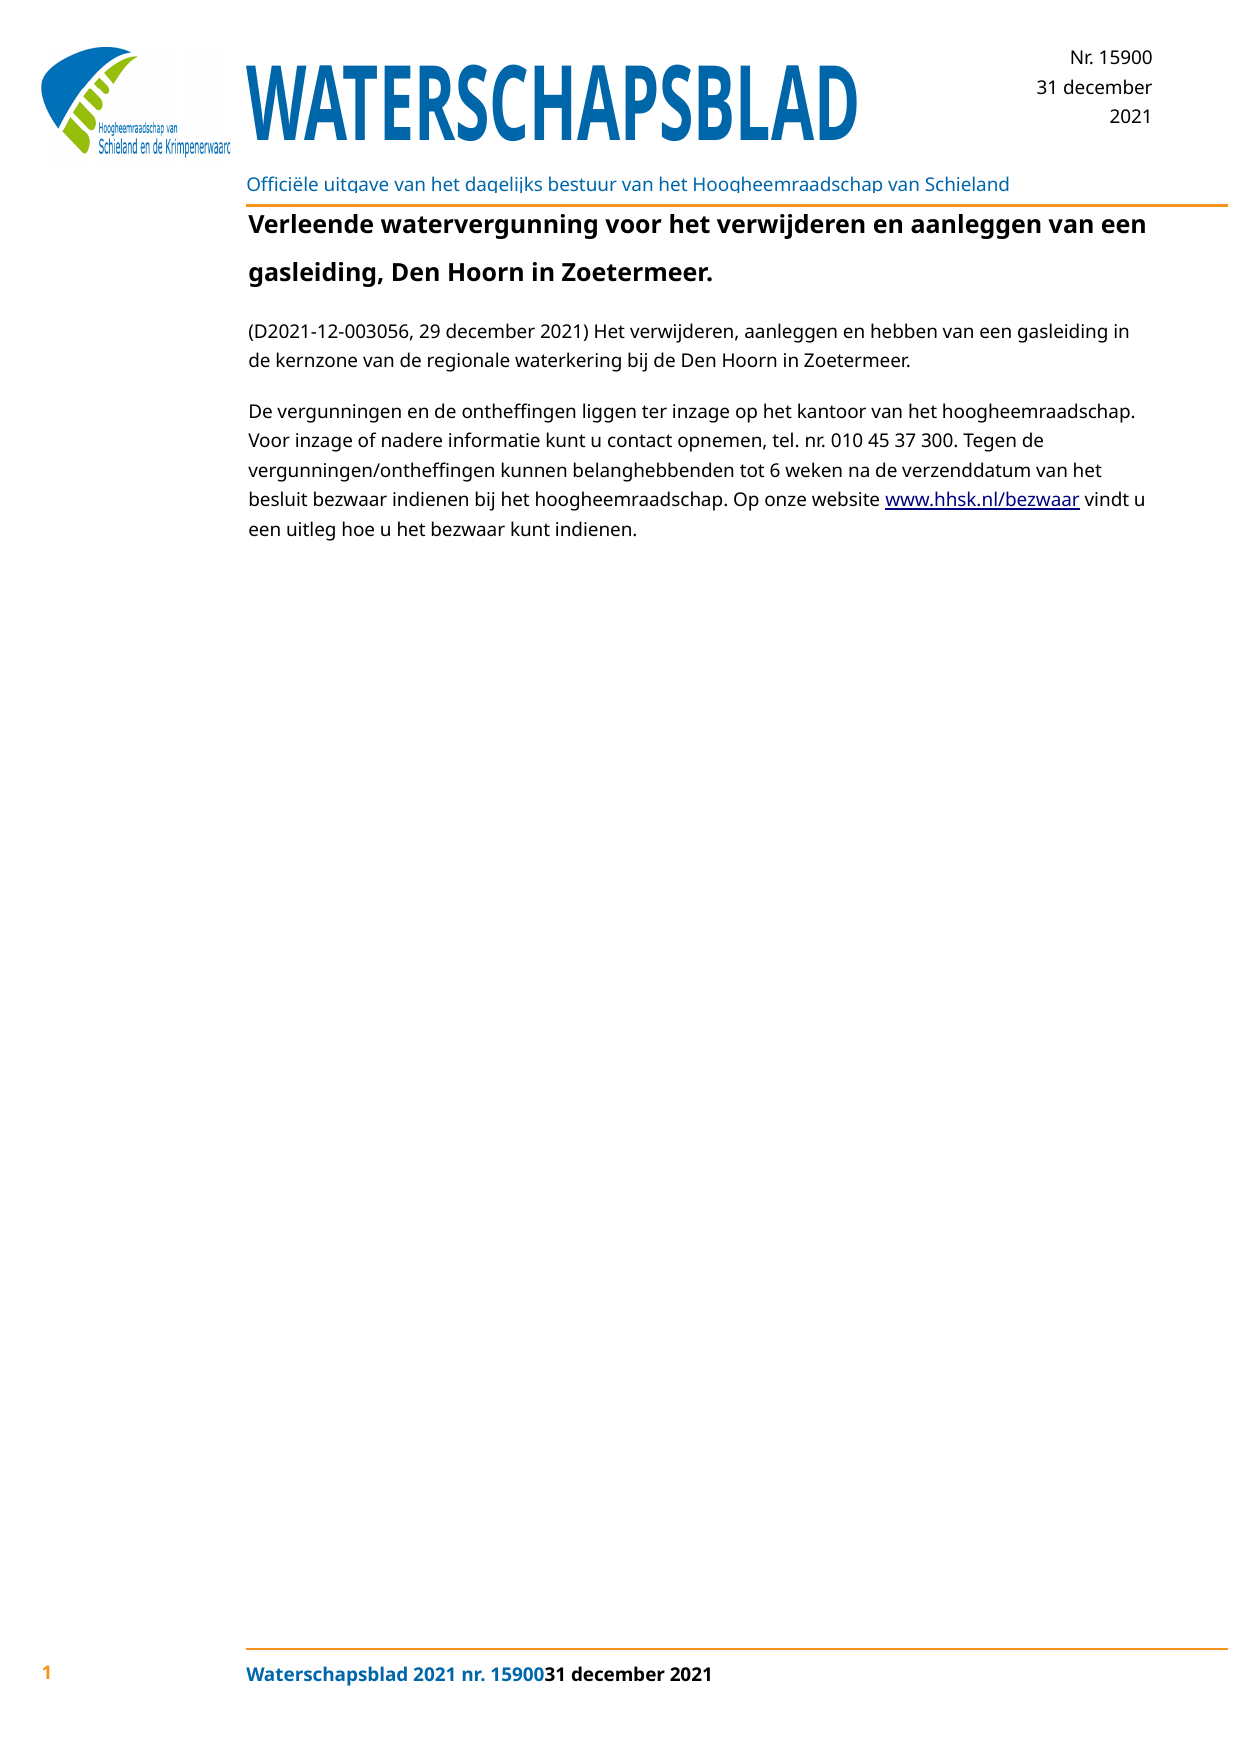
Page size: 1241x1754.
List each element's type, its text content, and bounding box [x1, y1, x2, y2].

text De vergunningen en de ontheffingen liggen ter inzage op het kantoor van het hoogheemraadschap. Voor inzage of nadere informatie kunt u contact opnemen, tel. nr. 010 45 37 300. Tegen de vergunningen/ontheffingen kunnen belanghebbenden tot 6 weken na de verzenddatum van het besluit bezwaar indienen bij het hoogheemraadschap. Op onze website www.hhsk.nl/bezwaar vindt u een uitleg hoe u het bezwaar kunt indienen. [248, 398, 1152, 542]
picture [41, 47, 231, 172]
text Verleende watervergunning voor het verwijderen en aanleggen van een gasleiding, Den Hoorn in Zoetermeer. [248, 207, 1152, 288]
text (D2021-12-003056, 29 december 2021) Het verwijderen, aanleggen en hebben van een gasleiding in de kernzone van de regionale waterkering bij de Den Hoorn in Zoetermeer. [248, 318, 1152, 373]
